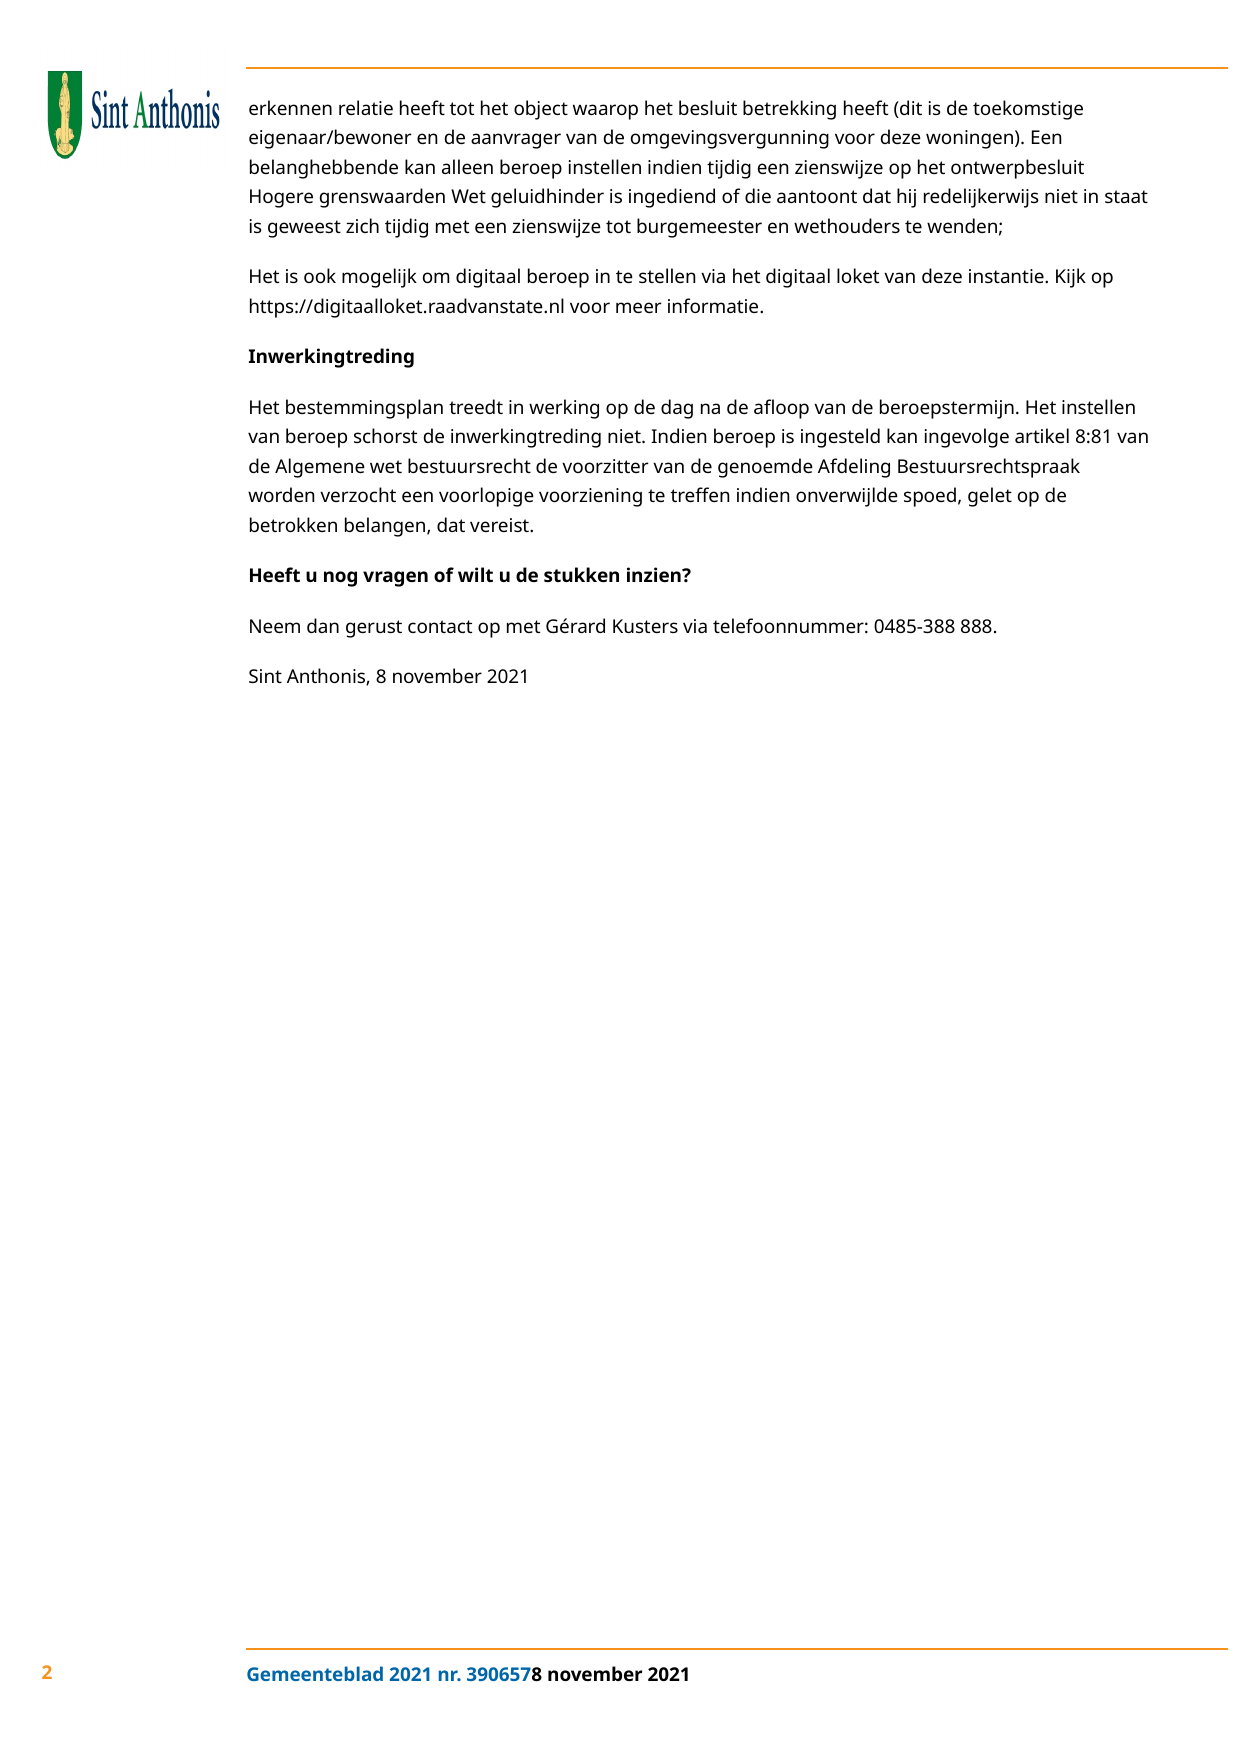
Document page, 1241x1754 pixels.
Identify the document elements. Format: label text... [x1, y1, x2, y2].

picture [41, 47, 231, 172]
text Inwerkingtreding [248, 343, 1152, 369]
text Sint Anthonis, 8 november 2021 [248, 663, 1152, 689]
text Het bestemmingsplan treedt in werking op de dag na de afloop van de beroepstermijn. Het instellen van beroep schorst de inwerkingtreding niet. Indien beroep is ingesteld kan ingevolge artikel 8:81 van de Algemene wet bestuursrecht de voorzitter van de genoemde Afdeling Bestuursrechtspraak worden verzocht een voorlopige voorziening te treffen indien onverwijlde spoed, gelet op de betrokken belangen, dat vereist. [248, 394, 1152, 538]
text Heeft u nog vragen of wilt u de stukken inzien? [248, 563, 1152, 588]
text erkennen relatie heeft tot het object waarop het besluit betrekking heeft (dit is de toekomstige eigenaar/bewoner en de aanvrager van de omgevingsvergunning voor deze woningen). Een belanghebbende kan alleen beroep instellen indien tijdig een zienswijze op het ontwerpbesluit Hogere grenswaarden Wet geluidhinder is ingediend of die aantoont dat hij redelijkerwijs niet in staat is geweest zich tijdig met een zienswijze tot burgemeester en wethouders te wenden; [248, 95, 1152, 239]
text Het is ook mogelijk om digitaal beroep in te stellen via het digitaal loket van deze instantie. Kijk op https://digitaalloket.raadvanstate.nl voor meer informatie. [248, 263, 1152, 319]
text Neem dan gerust contact op met Gérard Kusters via telefoonnummer: 0485-388 888. [248, 613, 1152, 639]
